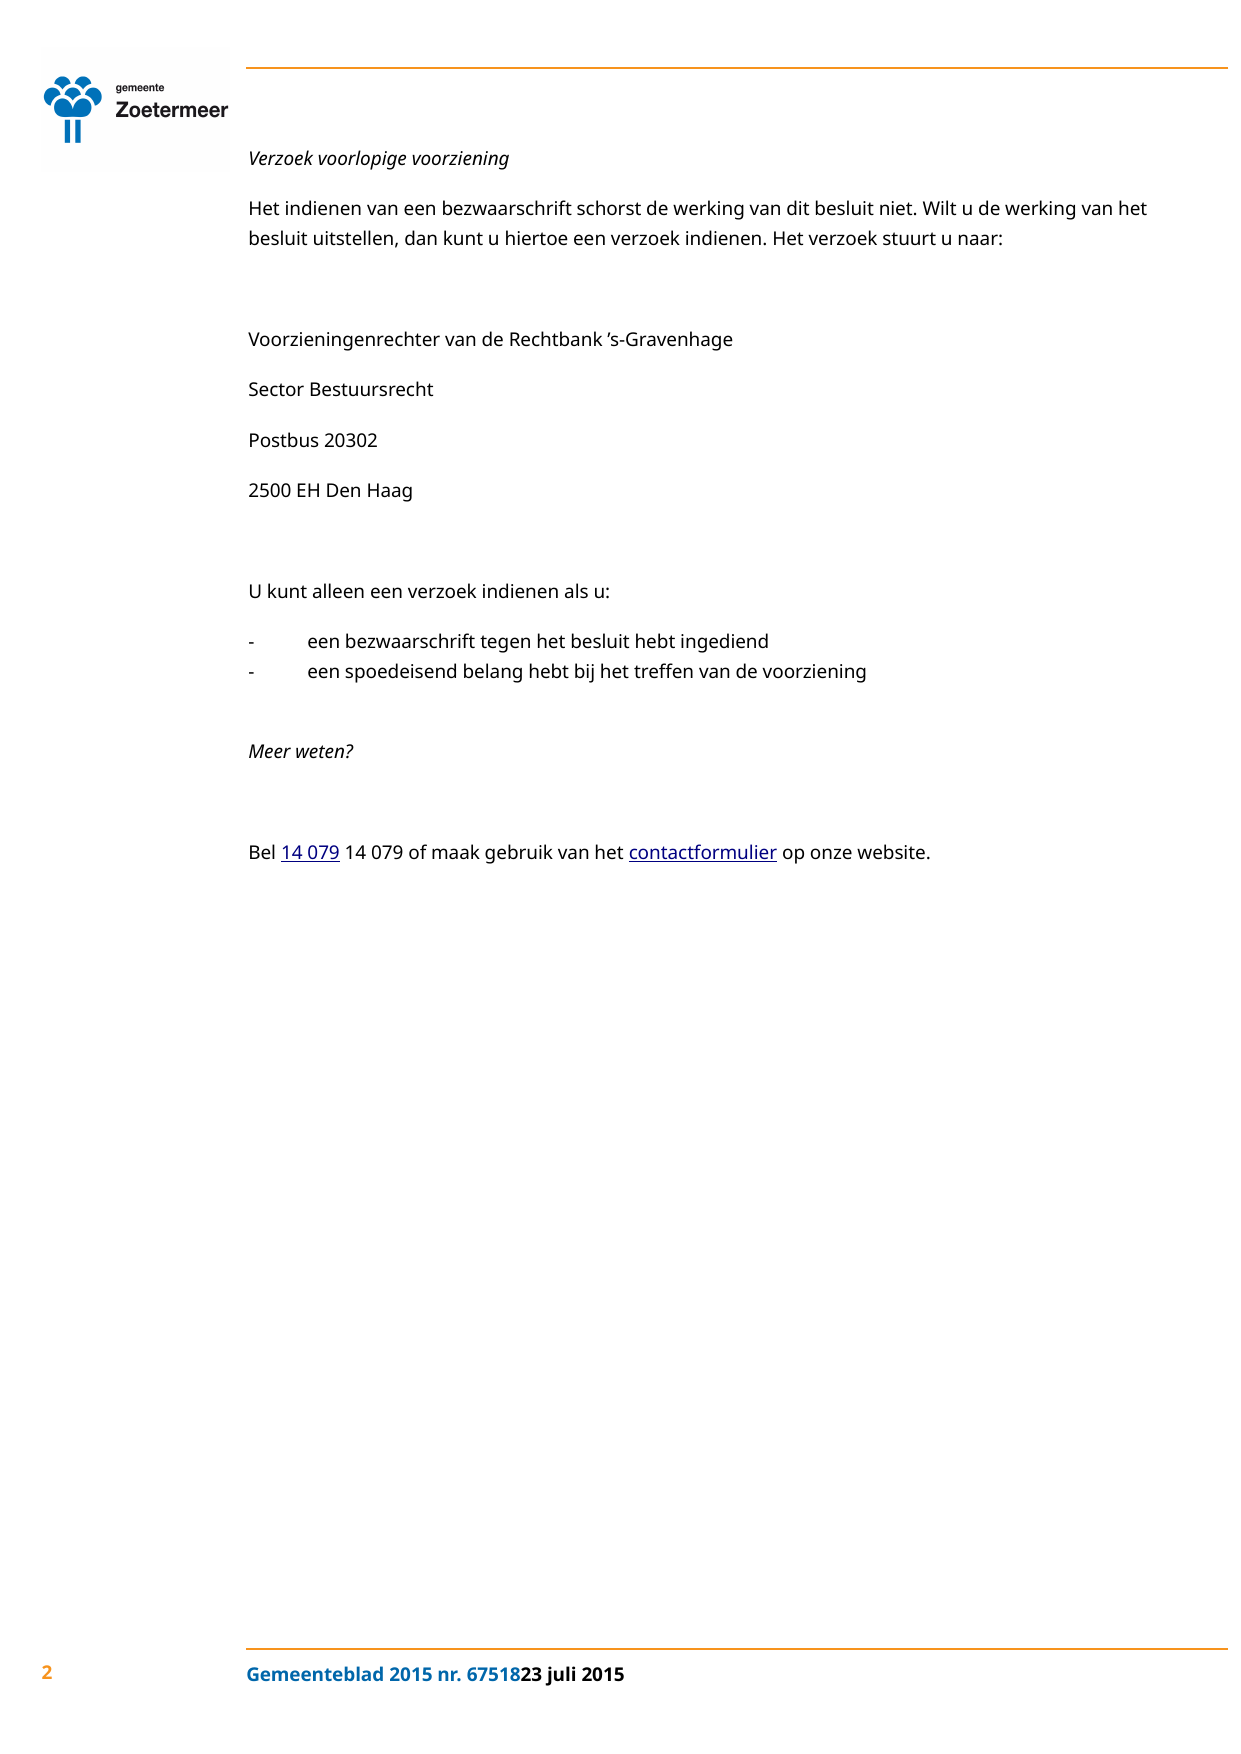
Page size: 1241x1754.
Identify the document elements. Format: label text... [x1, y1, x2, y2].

text Meer weten? [248, 738, 1152, 764]
list een bezwaarschrift tegen het besluit hebt ingediend [248, 628, 1152, 654]
text U kunt alleen een verzoek indienen als u: [248, 578, 1152, 604]
text Postbus 20302 [248, 427, 1152, 453]
text Bel 14 079 14 079 of maak gebruik van het contactformulier op onze website. [248, 839, 1152, 865]
text Voorzieningenrechter van de Rechtbank ’s-Gravenhage [248, 326, 1152, 352]
text 2500 EH Den Haag [248, 477, 1152, 503]
picture [41, 47, 231, 172]
text Het indienen van een bezwaarschrift schorst de werking van dit besluit niet. Wilt u de werking van het besluit uitstellen, dan kunt u hiertoe een verzoek indienen. Het verzoek stuurt u naar: [248, 196, 1152, 251]
text Verzoek voorlopige voorziening [248, 145, 1152, 171]
list een spoedeisend belang hebt bij het treffen van de voorziening [248, 658, 1152, 684]
text Sector Bestuursrecht [248, 376, 1152, 402]
